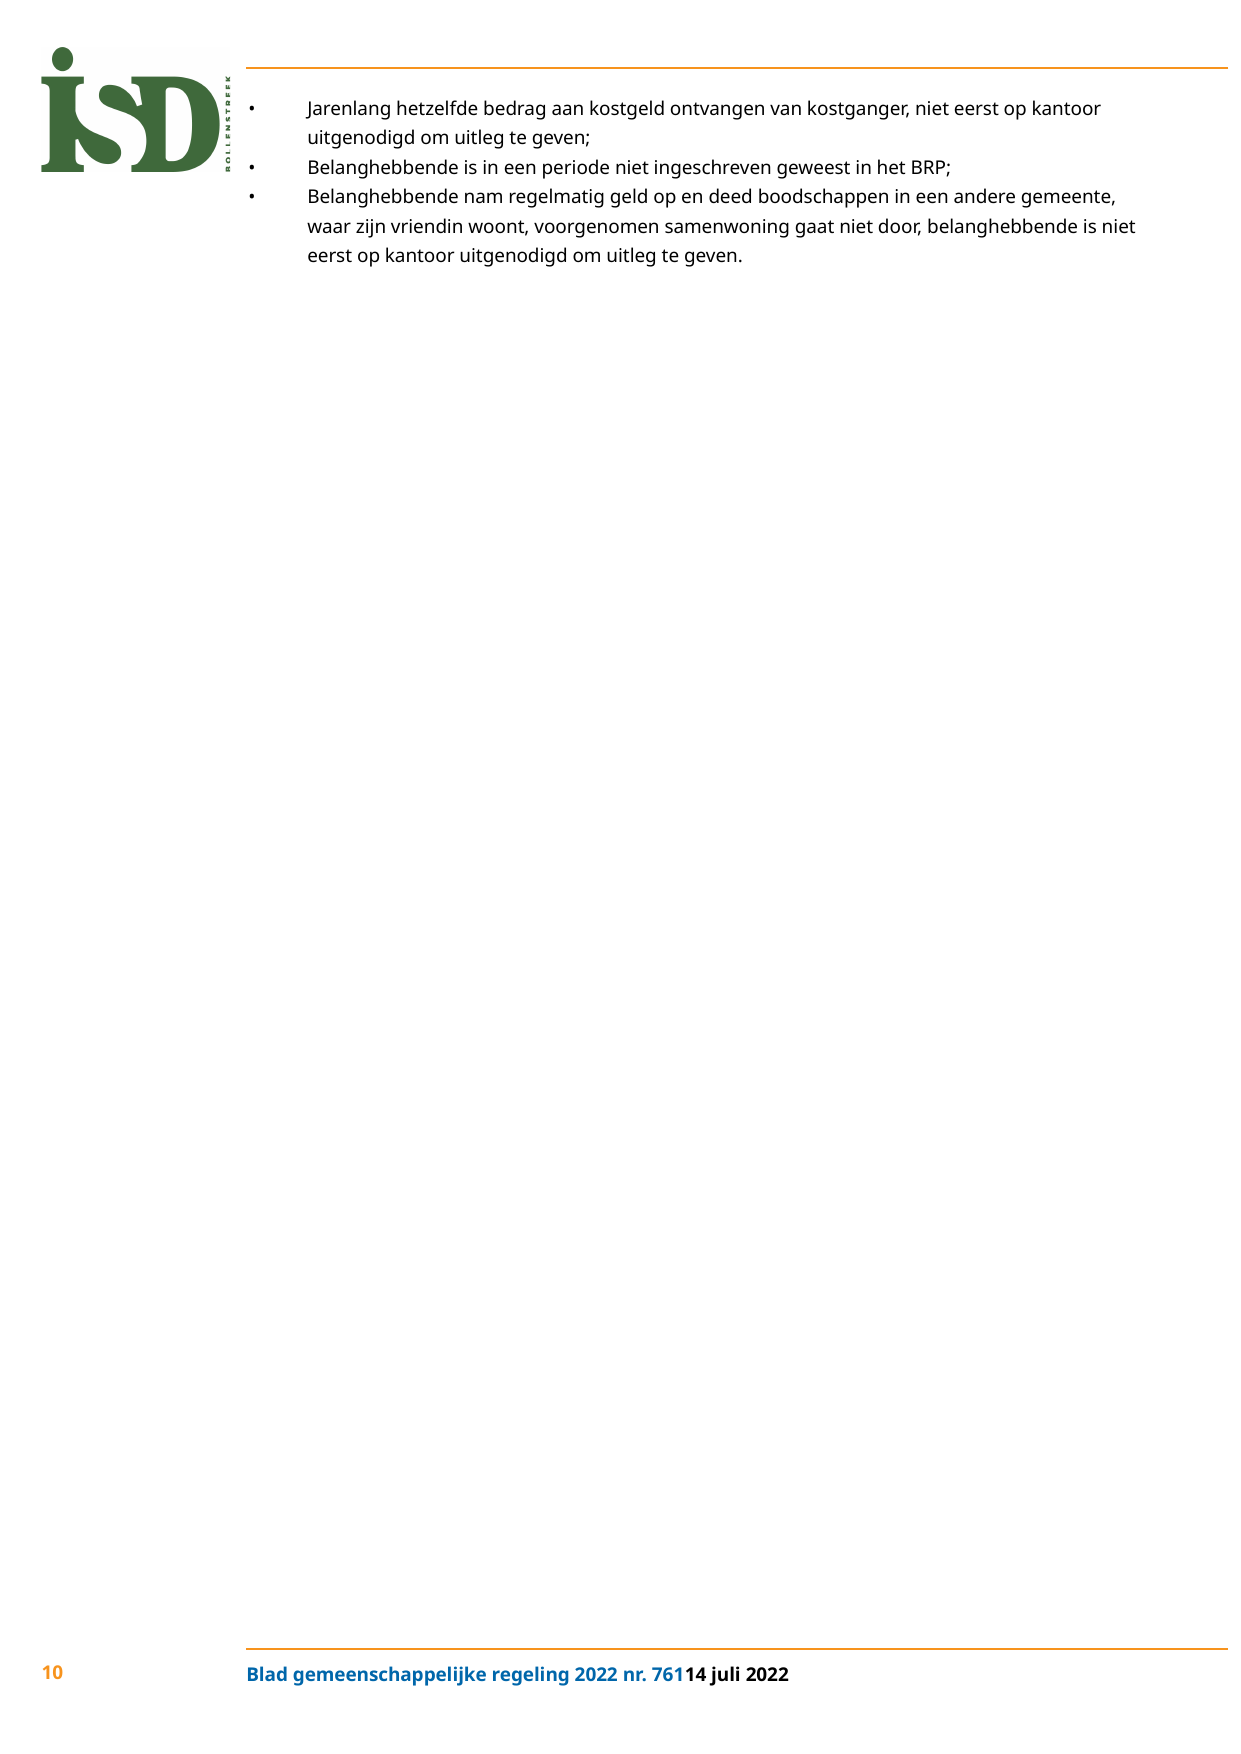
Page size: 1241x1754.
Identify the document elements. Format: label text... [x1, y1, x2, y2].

list Belanghebbende nam regelmatig geld op en deed boodschappen in een andere gemeente, waar zijn vriendin woont, voorgenomen samenwoning gaat niet door, belanghebbende is niet eerst op kantoor uitgenodigd om uitleg te geven. [248, 183, 1152, 268]
list Jarenlang hetzelfde bedrag aan kostgeld ontvangen van kostganger, niet eerst op kantoor uitgenodigd om uitleg te geven; [248, 95, 1152, 150]
list Belanghebbende is in een periode niet ingeschreven geweest in het BRP; [248, 154, 1152, 180]
picture [41, 47, 231, 172]
